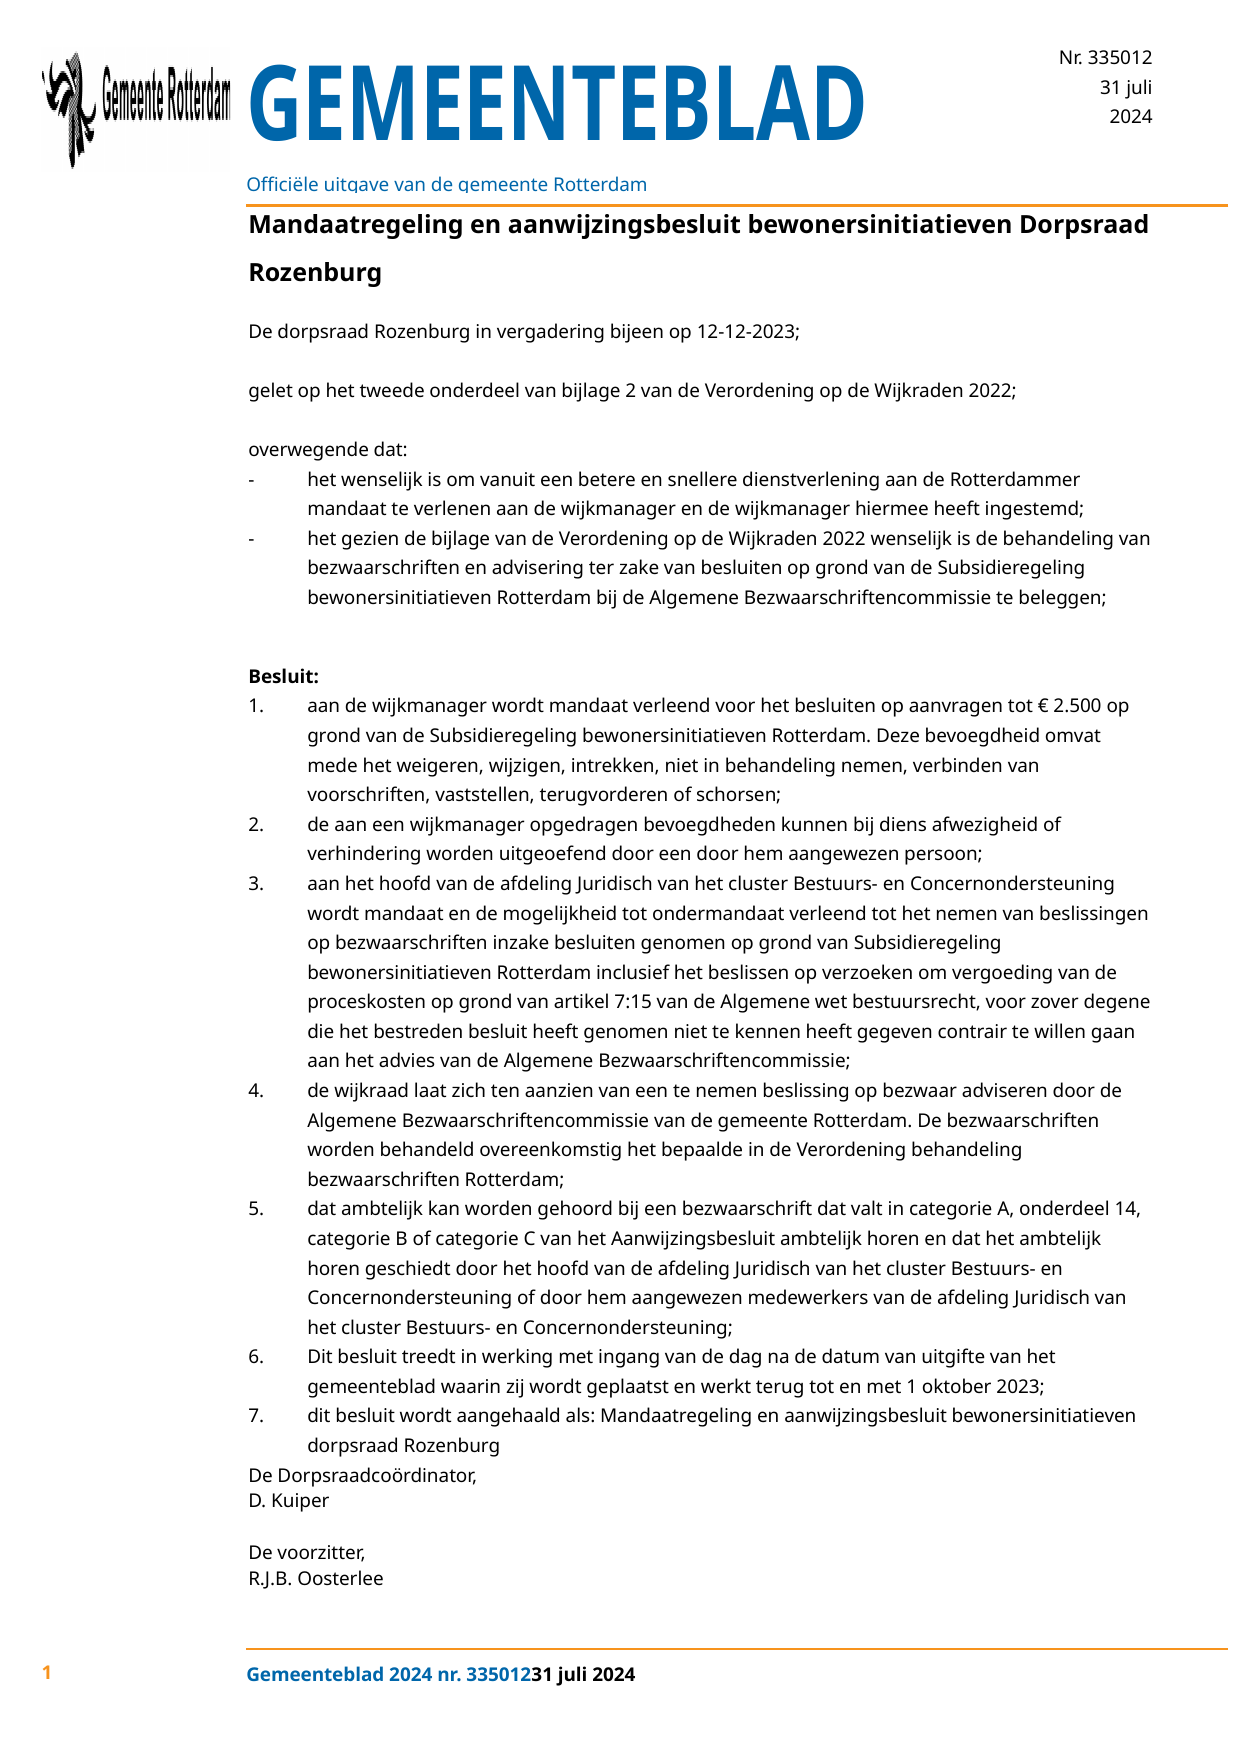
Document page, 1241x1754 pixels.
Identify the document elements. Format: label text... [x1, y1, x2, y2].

text gelet op het tweede onderdeel van bijlage 2 van de Verordening op de Wijkraden 2022; [248, 377, 1152, 403]
list Dit besluit treedt in werking met ingang van de dag na de datum van uitgifte van het gemeenteblad waarin zij wordt geplaatst en werkt terug tot en met 1 oktober 2023; [248, 1343, 1152, 1399]
list het gezien de bijlage van de Verordening op de Wijkraden 2022 wenselijk is de behandeling van bezwaarschriften en advisering ter zake van besluiten op grond van de Subsidieregeling bewonersinitiatieven Rotterdam bij de Algemene Bezwaarschriftencommissie te beleggen; [248, 525, 1152, 610]
picture [41, 47, 231, 172]
text De voorzitter, [248, 1539, 1152, 1565]
list aan de wijkmanager wordt mandaat verleend voor het besluiten op aanvragen tot € 2.500 op grond van de Subsidieregeling bewonersinitiatieven Rotterdam. Deze bevoegdheid omvat mede het weigeren, wijzigen, intrekken, niet in behandeling nemen, verbinden van voorschriften, vaststellen, terugvorderen of schorsen; [248, 693, 1152, 807]
list de aan een wijkmanager opgedragen bevoegdheden kunnen bij diens afwezigheid of verhindering worden uitgeoefend door een door hem aangewezen persoon; [248, 811, 1152, 866]
text D. Kuiper [248, 1487, 1152, 1513]
text overwegende dat: [248, 436, 1152, 462]
list het wenselijk is om vanuit een betere en snellere dienstverlening aan de Rotterdammer mandaat te verlenen aan de wijkmanager en de wijkmanager hiermee heeft ingestemd; [248, 466, 1152, 521]
list aan het hoofd van de afdeling Juridisch van het cluster Bestuurs- en Concernondersteuning wordt mandaat en de mogelijkheid tot ondermandaat verleend tot het nemen van beslissingen op bezwaarschriften inzake besluiten genomen op grond van Subsidieregeling bewonersinitiatieven Rotterdam inclusief het beslissen op verzoeken om vergoeding van de proceskosten op grond van artikel 7:15 van de Algemene wet bestuursrecht, voor zover degene die het bestreden besluit heeft genomen niet te kennen heeft gegeven contrair te willen gaan aan het advies van de Algemene Bezwaarschriftencommissie; [248, 870, 1152, 1073]
text Mandaatregeling en aanwijzingsbesluit bewonersinitiatieven Dorpsraad Rozenburg [248, 207, 1152, 288]
text De dorpsraad Rozenburg in vergadering bijeen op 12-12-2023; [248, 318, 1152, 344]
list dat ambtelijk kan worden gehoord bij een bezwaarschrift dat valt in categorie A, onderdeel 14, categorie B of categorie C van het Aanwijzingsbesluit ambtelijk horen en dat het ambtelijk horen geschiedt door het hoofd van de afdeling Juridisch van het cluster Bestuurs- en Concernondersteuning of door hem aangewezen medewerkers van de afdeling Juridisch van het cluster Bestuurs- en Concernondersteuning; [248, 1196, 1152, 1339]
text Besluit: [248, 663, 1152, 689]
list dit besluit wordt aangehaald als: Mandaatregeling en aanwijzingsbesluit bewonersinitiatieven dorpsraad Rozenburg [248, 1403, 1152, 1458]
text De Dorpsraadcoördinator, [248, 1462, 1152, 1487]
text R.J.B. Oosterlee [248, 1565, 1152, 1590]
list de wijkraad laat zich ten aanzien van een te nemen beslissing op bezwaar adviseren door de Algemene Bezwaarschriftencommissie van de gemeente Rotterdam. De bezwaarschriften worden behandeld overeenkomstig het bepaalde in de Verordening behandeling bezwaarschriften Rotterdam; [248, 1077, 1152, 1192]
